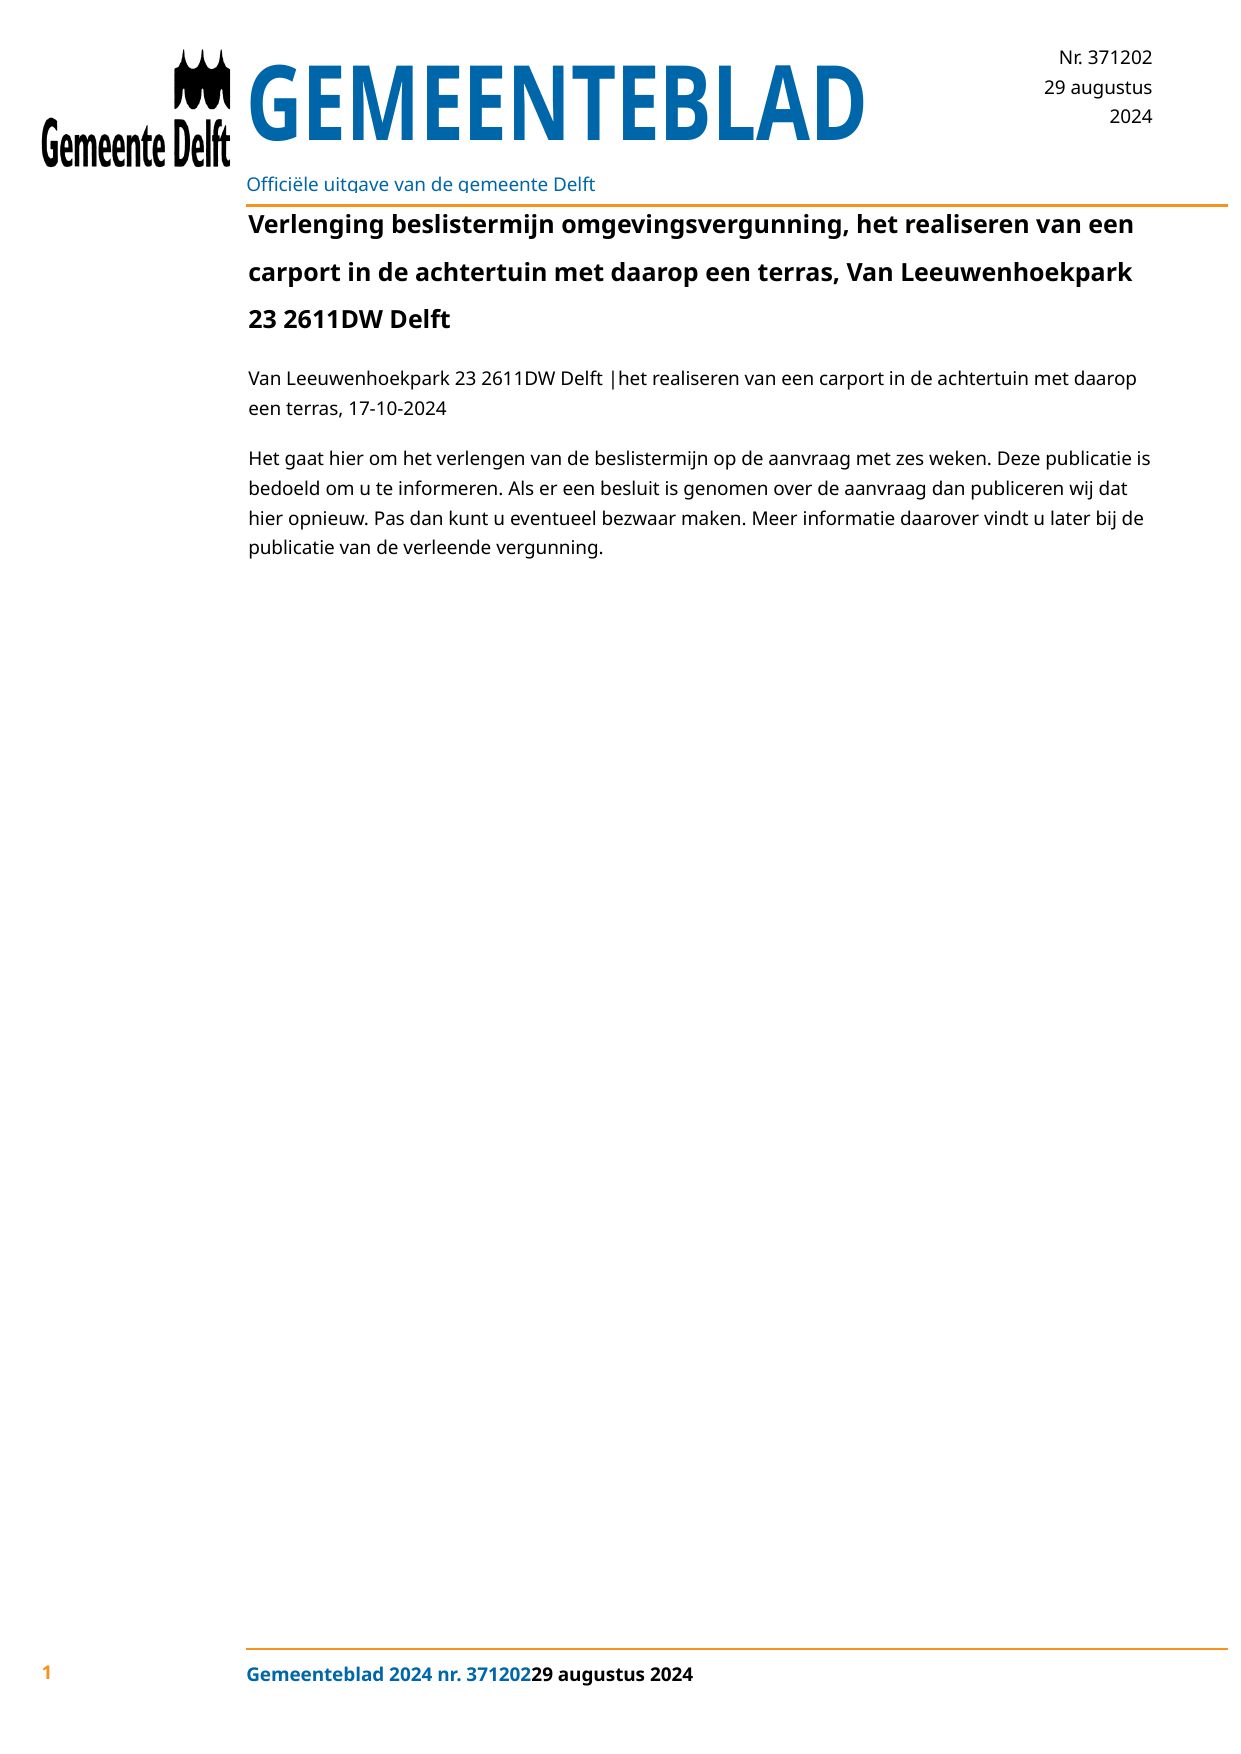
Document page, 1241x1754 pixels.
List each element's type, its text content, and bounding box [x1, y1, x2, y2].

text Verlenging beslistermijn omgevingsvergunning, het realiseren van een carport in de achtertuin met daarop een terras, Van Leeuwenhoekpark 23 2611DW Delft [248, 207, 1152, 336]
text Het gaat hier om het verlengen van de beslistermijn op de aanvraag met zes weken. Deze publicatie is bedoeld om u te informeren. Als er een besluit is genomen over de aanvraag dan publiceren wij dat hier opnieuw. Pas dan kunt u eventueel bezwaar maken. Meer informatie daarover vindt u later bij de publicatie van de verleende vergunning. [248, 446, 1152, 560]
text Van Leeuwenhoekpark 23 2611DW Delft |het realiseren van een carport in de achtertuin met daarop een terras, 17-10-2024 [248, 366, 1152, 421]
picture [41, 47, 231, 172]
